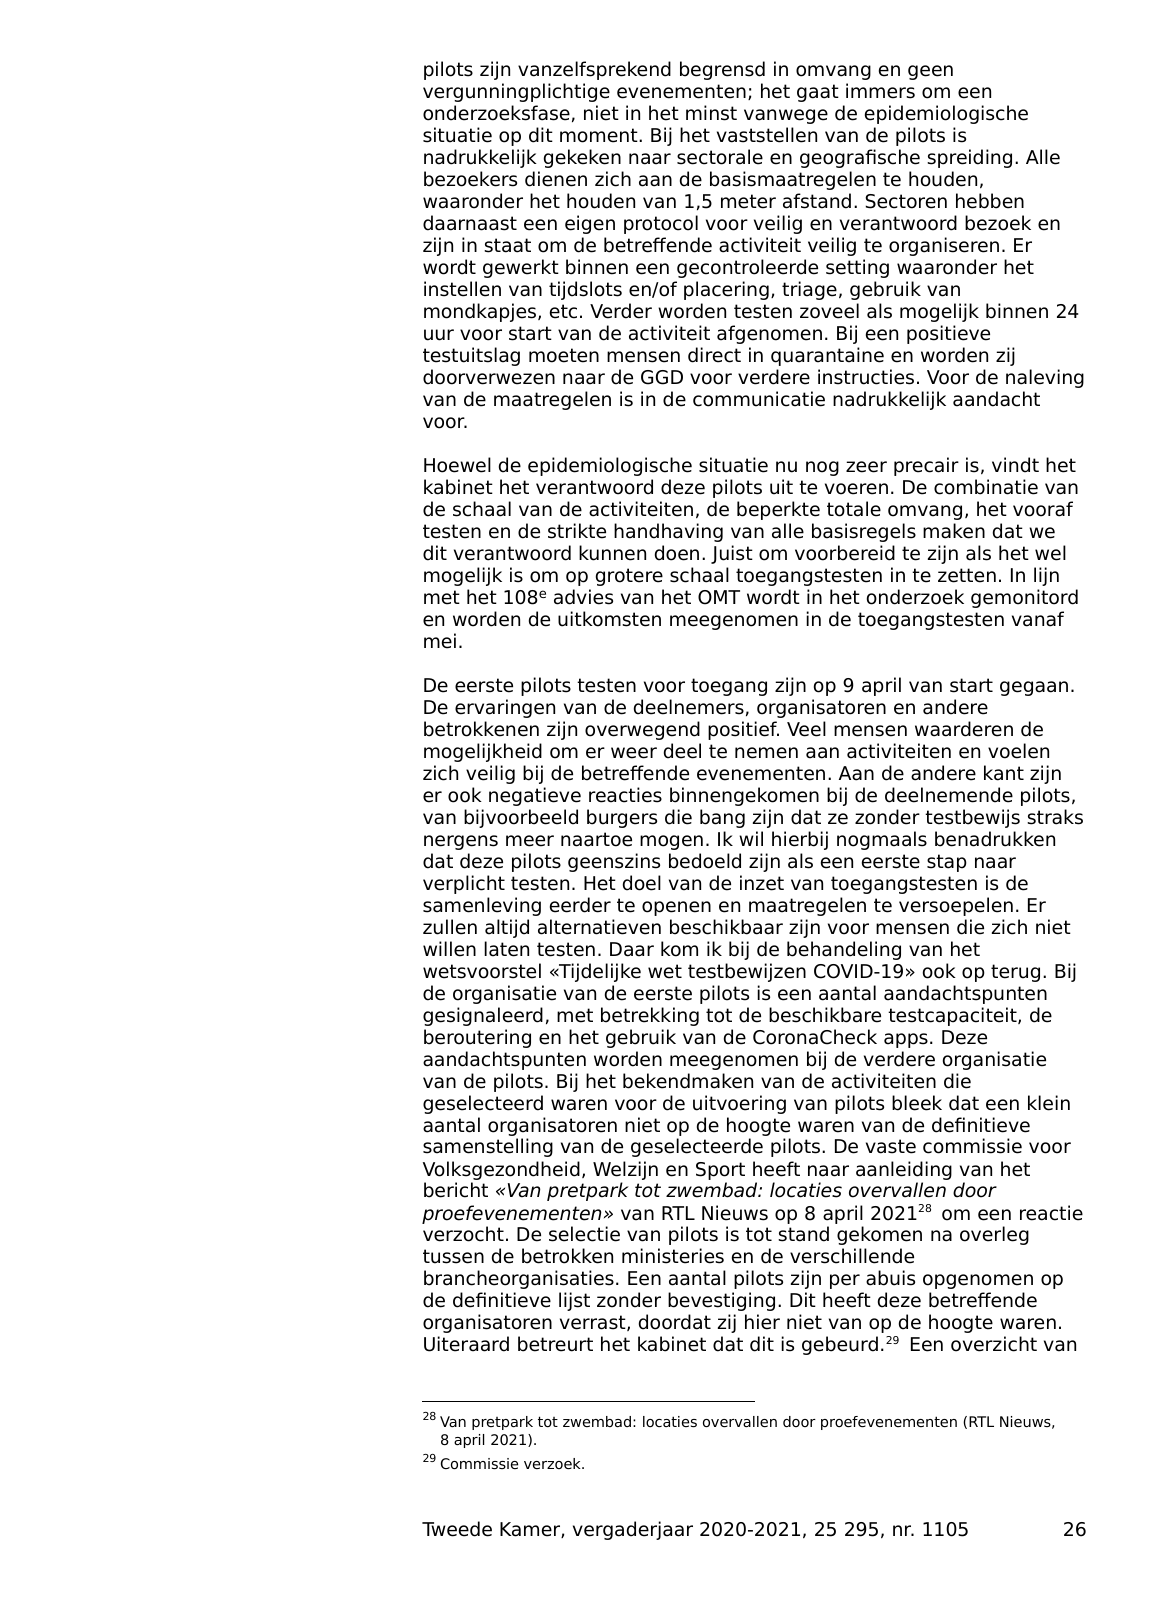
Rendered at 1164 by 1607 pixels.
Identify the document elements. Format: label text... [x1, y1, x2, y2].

text De eerste pilots testen voor toegang zijn op 9 april van start gegaan. De ervaringen van de deelnemers, organisatoren en andere betrokkenen zijn overwegend positief. Veel mensen waarderen de mogelijkheid om er weer deel te nemen aan activiteiten en voelen zich veilig bij de betreffende evenementen. Aan de andere kant zijn er ook negatieve reacties binnengekomen bij de deelnemende pilots, van bijvoorbeeld burgers die bang zijn dat ze zonder testbewijs straks nergens meer naartoe mogen. Ik wil hierbij nogmaals benadrukken dat deze pilots geenszins bedoeld zijn als een eerste stap naar verplicht testen. Het doel van de inzet van toegangstesten is de samenleving eerder te openen en maatregelen te versoepelen. Er zullen altijd alternatieven beschikbaar zijn voor mensen die zich niet willen laten testen. Daar kom ik bij de behandeling van het wetsvoorstel «Tijdelijke wet testbewijzen COVID-19» ook op terug. Bij de organisatie van de eerste pilots is een aantal aandachtspunten gesignaleerd, met betrekking tot de beschikbare testcapaciteit, de beroutering en het gebruik van de CoronaCheck apps. Deze aandachtspunten worden meegenomen bij de verdere organisatie van de pilots. Bij het bekendmaken van de activiteiten die geselecteerd waren voor de uitvoering van pilots bleek dat een klein aantal organisatoren niet op de hoogte waren van de definitieve samenstelling van de geselecteerde pilots. De vaste commissie voor Volksgezondheid, Welzijn en Sport heeft naar aanleiding van het bericht «Van pretpark tot zwembad: locaties overvallen door proefevenementen» van RTL Nieuws op 8 april 2021 om een reactie verzocht. De selectie van pilots is tot stand gekomen na overleg tussen de betrokken ministeries en de verschillende brancheorganisaties. Een aantal pilots zijn per abuis opgenomen op de definitieve lijst zonder bevestiging. Dit heeft deze betreffende organisatoren verrast, doordat zij hier niet van op de hoogte waren. Uiteraard betreurt het kabinet dat dit is gebeurd. Een overzicht van [422, 675, 1087, 1356]
text Commissie verzoek. [422, 1452, 1087, 1474]
text Van pretpark tot zwembad: locaties overvallen door proefevenementen (RTL Nieuws, 8 april 2021). [422, 1410, 1087, 1449]
text Hoewel de epidemiologische situatie nu nog zeer precair is, vindt het kabinet het verantwoord deze pilots uit te voeren. De combinatie van de schaal van de activiteiten, de beperkte totale omvang, het vooraf testen en de strikte handhaving van alle basisregels maken dat we dit verantwoord kunnen doen. Juist om voorbereid te zijn als het wel mogelijk is om op grotere schaal toegangstesten in te zetten. In lijn met het 108e advies van het OMT wordt in het onderzoek gemonitord en worden de uitkomsten meegenomen in de toegangstesten vanaf mei. [422, 455, 1087, 653]
text pilots zijn vanzelfsprekend begrensd in omvang en geen vergunningplichtige evenementen; het gaat immers om een onderzoeksfase, niet in het minst vanwege de epidemiologische situatie op dit moment. Bij het vaststellen van de pilots is nadrukkelijk gekeken naar sectorale en geografische spreiding. Alle bezoekers dienen zich aan de basismaatregelen te houden, waaronder het houden van 1,5 meter afstand. Sectoren hebben daarnaast een eigen protocol voor veilig en verantwoord bezoek en zijn in staat om de betreffende activiteit veilig te organiseren. Er wordt gewerkt binnen een gecontroleerde setting waaronder het instellen van tijdslots en/of placering, triage, gebruik van mondkapjes, etc. Verder worden testen zoveel als mogelijk binnen 24 uur voor start van de activiteit afgenomen. Bij een positieve testuitslag moeten mensen direct in quarantaine en worden zij doorverwezen naar de GGD voor verdere instructies. Voor de naleving van de maatregelen is in de communicatie nadrukkelijk aandacht voor. [422, 59, 1087, 433]
